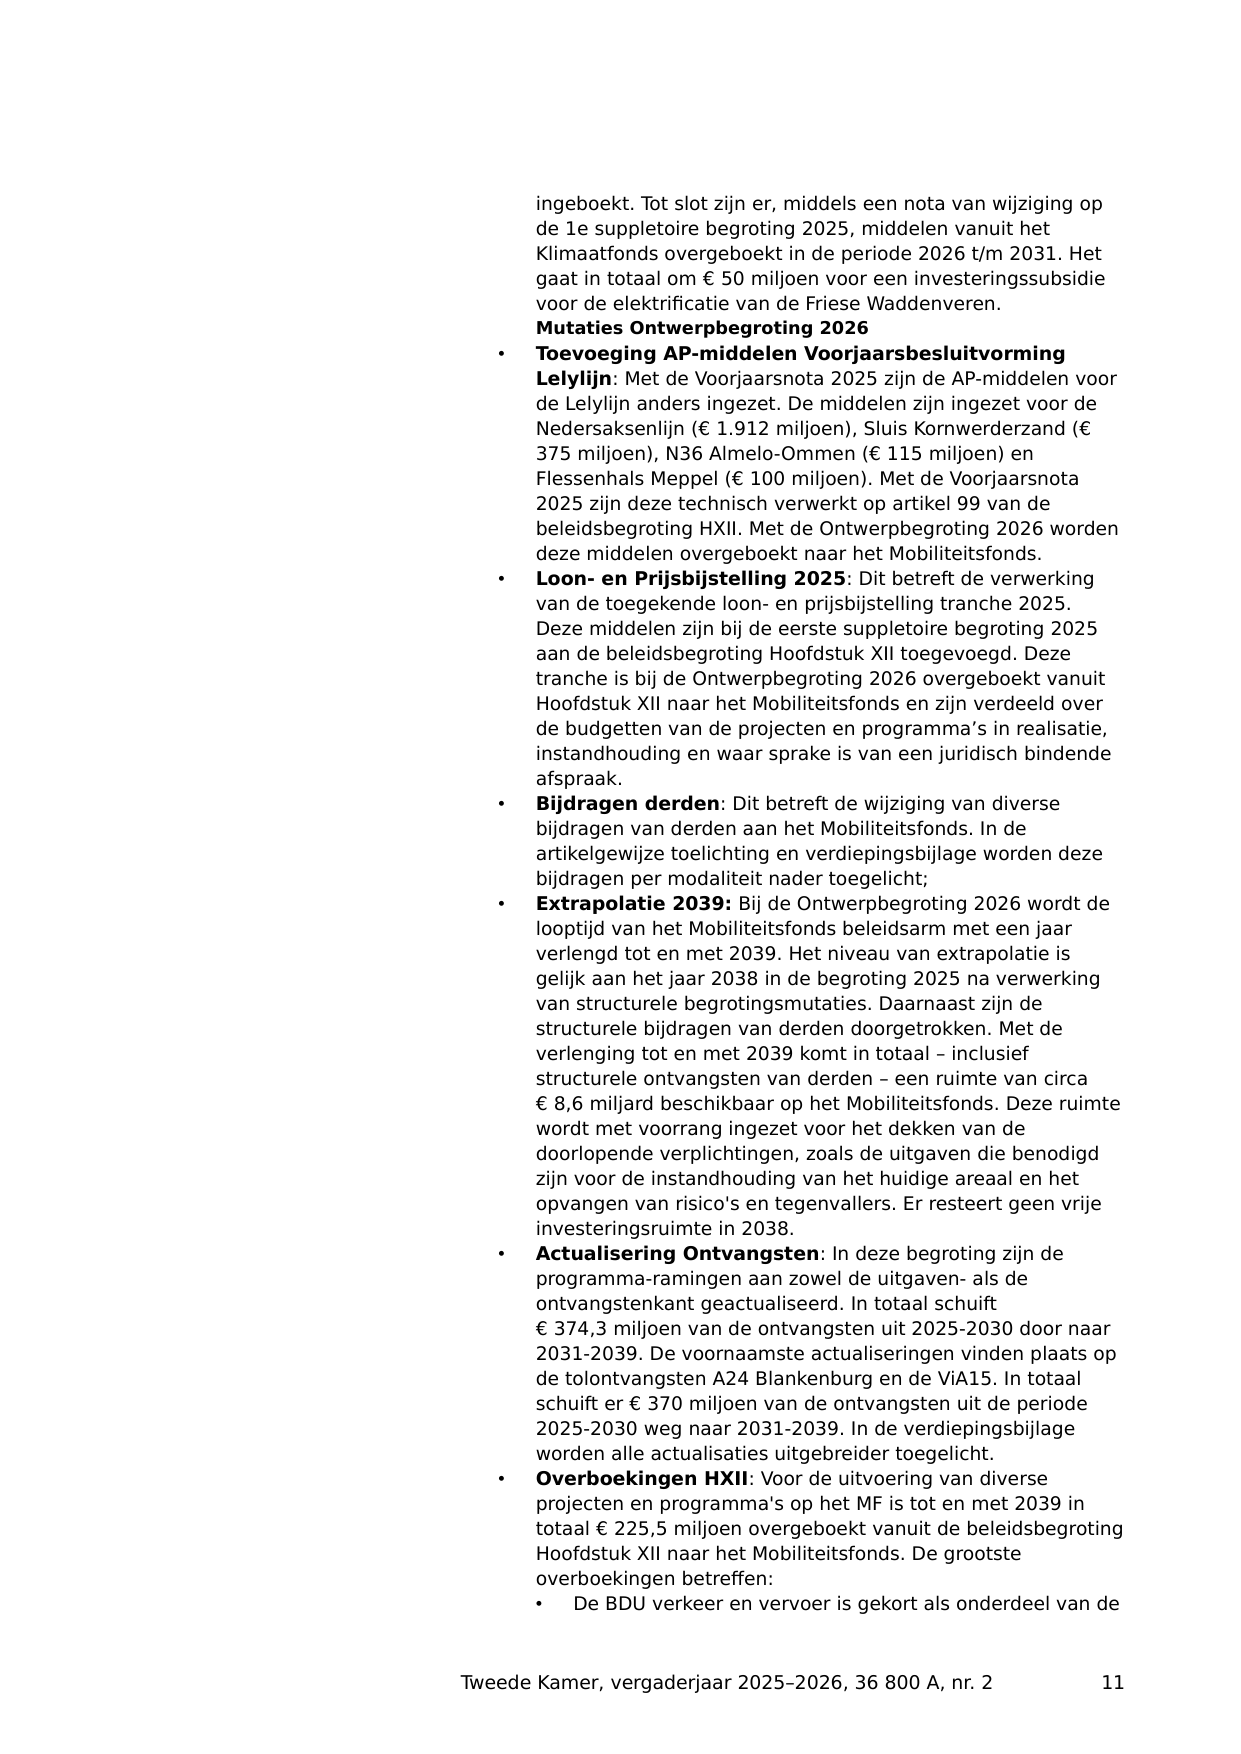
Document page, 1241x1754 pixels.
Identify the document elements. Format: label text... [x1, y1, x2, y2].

list Mutaties Ontwerpbegroting 2026 [498, 316, 1125, 339]
list Toevoeging AP-middelen Voorjaarsbesluitvorming Lelylijn: Met de Voorjaarsnota 2025 zijn de AP-middelen voor de Lelylijn anders ingezet. De middelen zijn ingezet voor de Nedersaksenlĳn (€ 1.912 miljoen), Sluis Kornwerderzand (€ 375 miljoen), N36 Almelo-Ommen (€ 115 miljoen) en Flessenhals Meppel (€ 100 miljoen). Met de Voorjaarsnota 2025 zijn deze technisch verwerkt op artikel 99 van de beleidsbegroting HXII. Met de Ontwerpbegroting 2026 worden deze middelen overgeboekt naar het Mobiliteitsfonds. [498, 341, 1125, 566]
list Actualisering Ontvangsten: In deze begroting zijn de programma-ramingen aan zowel de uitgaven- als de ontvangstenkant geactualiseerd. In totaal schuift € 374,3 miljoen van de ontvangsten uit 2025-2030 door naar 2031-2039. De voornaamste actualiseringen vinden plaats op de tolontvangsten A24 Blankenburg en de ViA15. In totaal schuift er € 370 miljoen van de ontvangsten uit de periode 2025-2030 weg naar 2031-2039. In de verdiepingsbijlage worden alle actualisaties uitgebreider toegelicht. [498, 1241, 1125, 1466]
list Bijdragen derden: Dit betreft de wijziging van diverse bijdragen van derden aan het Mobiliteitsfonds. In de artikelgewijze toelichting en verdiepingsbijlage worden deze bijdragen per modaliteit nader toegelicht; [498, 791, 1125, 891]
list Overboekingen HXII: Voor de uitvoering van diverse projecten en programma's op het MF is tot en met 2039 in totaal € 225,5 miljoen overgeboekt vanuit de beleidsbegroting Hoofdstuk XII naar het Mobiliteitsfonds. De grootste overboekingen betreffen: [498, 1466, 1125, 1591]
list Extrapolatie 2039: Bij de Ontwerpbegroting 2026 wordt de looptijd van het Mobiliteitsfonds beleidsarm met een jaar verlengd tot en met 2039. Het niveau van extrapolatie is gelijk aan het jaar 2038 in de begroting 2025 na verwerking van structurele begrotingsmutaties. Daarnaast zijn de structurele bijdragen van derden doorgetrokken. Met de verlenging tot en met 2039 komt in totaal – inclusief structurele ontvangsten van derden – een ruimte van circa € 8,6 miljard beschikbaar op het Mobiliteitsfonds. Deze ruimte wordt met voorrang ingezet voor het dekken van de doorlopende verplichtingen, zoals de uitgaven die benodigd zijn voor de instandhouding van het huidige areaal en het opvangen van risico's en tegenvallers. Er resteert geen vrije investeringsruimte in 2038. [498, 891, 1125, 1241]
list ingeboekt. Tot slot zijn er, middels een nota van wijziging op de 1e suppletoire begroting 2025, middelen vanuit het Klimaatfonds overgeboekt in de periode 2026 t/m 2031. Het gaat in totaal om € 50 miljoen voor een investeringssubsidie voor de elektrificatie van de Friese Waddenveren. [498, 191, 1125, 316]
list De BDU verkeer en vervoer is gekort als onderdeel van de [536, 1591, 1125, 1616]
list Loon- en Prijsbijstelling 2025: Dit betreft de verwerking van de toegekende loon- en prijsbijstelling tranche 2025. Deze middelen zijn bij de eerste suppletoire begroting 2025 aan de beleidsbegroting Hoofdstuk XII toegevoegd. Deze tranche is bij de Ontwerpbegroting 2026 overgeboekt vanuit Hoofdstuk XII naar het Mobiliteitsfonds en zijn verdeeld over de budgetten van de projecten en programma’s in realisatie, instandhouding en waar sprake is van een juridisch bindende afspraak. [498, 566, 1125, 791]
